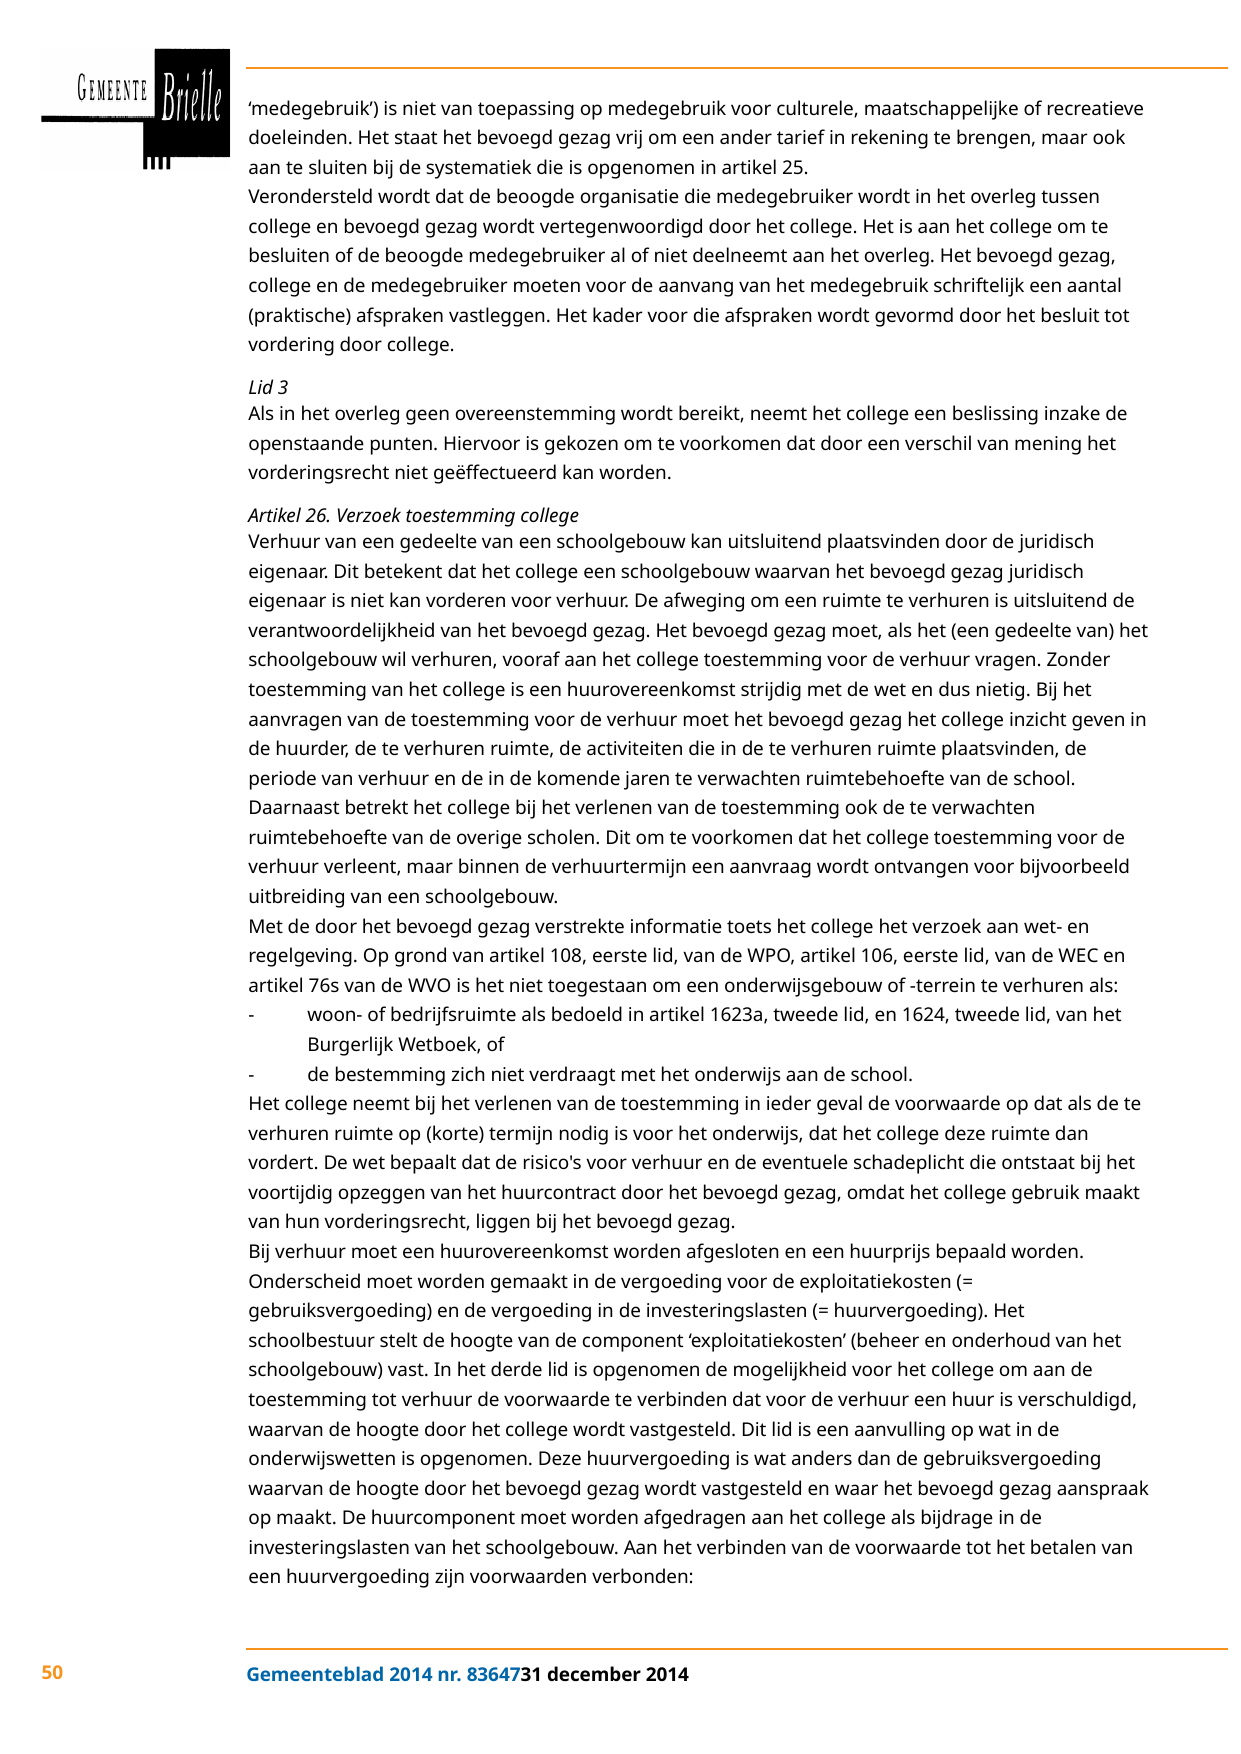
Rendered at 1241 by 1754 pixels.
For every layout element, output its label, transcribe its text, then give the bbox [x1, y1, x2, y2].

list woon- of bedrijfsruimte als bedoeld in artikel 1623a, tweede lid, en 1624, tweede lid, van het Burgerlijk Wetboek, of [248, 1002, 1152, 1057]
text Verondersteld wordt dat de beoogde organisatie die medegebruiker wordt in het overleg tussen college en bevoegd gezag wordt vertegenwoordigd door het college. Het is aan het college om te besluiten of de beoogde medegebruiker al of niet deelneemt aan het overleg. Het bevoegd gezag, college en de medegebruiker moeten voor de aanvang van het medegebruik schriftelijk een aantal (praktische) afspraken vastleggen. Het kader voor die afspraken wordt gevormd door het besluit tot vordering door college. [248, 183, 1152, 357]
text Bij verhuur moet een huurovereenkomst worden afgesloten en een huurprijs bepaald worden. Onderscheid moet worden gemaakt in de vergoeding voor de exploitatiekosten (= gebruiksvergoeding) en de vergoeding in de investeringslasten (= huurvergoeding). Het schoolbestuur stelt de hoogte van de component ‘exploitatiekosten’ (beheer en onderhoud van het schoolgebouw) vast. In het derde lid is opgenomen de mogelijkheid voor het college om aan de toestemming tot verhuur de voorwaarde te verbinden dat voor de verhuur een huur is verschuldigd, waarvan de hoogte door het college wordt vastgesteld. Dit lid is een aanvulling op wat in de onderwijswetten is opgenomen. Deze huurvergoeding is wat anders dan de gebruiksvergoeding waarvan de hoogte door het bevoegd gezag wordt vastgesteld en waar het bevoegd gezag aanspraak op maakt. De huurcomponent moet worden afgedragen aan het college als bijdrage in de investeringslasten van het schoolgebouw. Aan het verbinden van de voorwaarde tot het betalen van een huurvergoeding zijn voorwaarden verbonden: [248, 1238, 1152, 1589]
text Artikel 26. Verzoek toestemming college [248, 503, 1152, 528]
text Met de door het bevoegd gezag verstrekte informatie toets het college het verzoek aan wet- en regelgeving. Op grond van artikel 108, eerste lid, van de WPO, artikel 106, eerste lid, van de WEC en artikel 76s van de WVO is het niet toegestaan om een onderwijsgebouw of -terrein te verhuren als: [248, 913, 1152, 998]
text Verhuur van een gedeelte van een schoolgebouw kan uitsluitend plaatsvinden door de juridisch eigenaar. Dit betekent dat het college een schoolgebouw waarvan het bevoegd gezag juridisch eigenaar is niet kan vorderen voor verhuur. De afweging om een ruimte te verhuren is uitsluitend de verantwoordelijkheid van het bevoegd gezag. Het bevoegd gezag moet, als het (een gedeelte van) het schoolgebouw wil verhuren, vooraf aan het college toestemming voor de verhuur vragen. Zonder toestemming van het college is een huurovereenkomst strijdig met de wet en dus nietig. Bij het aanvragen van de toestemming voor de verhuur moet het bevoegd gezag het college inzicht geven in de huurder, de te verhuren ruimte, de activiteiten die in de te verhuren ruimte plaatsvinden, de periode van verhuur en de in de komende jaren te verwachten ruimtebehoefte van de school. Daarnaast betrekt het college bij het verlenen van de toestemming ook de te verwachten ruimtebehoefte van de overige scholen. Dit om te voorkomen dat het college toestemming voor de verhuur verleent, maar binnen de verhuurtermijn een aanvraag wordt ontvangen voor bijvoorbeeld uitbreiding van een schoolgebouw. [248, 528, 1152, 909]
text ‘medegebruik’) is niet van toepassing op medegebruik voor culturele, maatschappelijke of recreatieve doeleinden. Het staat het bevoegd gezag vrij om een ander tarief in rekening te brengen, maar ook aan te sluiten bij de systematiek die is opgenomen in artikel 25. [248, 95, 1152, 180]
picture [41, 47, 231, 172]
text Lid 3 [248, 374, 1152, 400]
list de bestemming zich niet verdraagt met het onderwijs aan de school. [248, 1061, 1152, 1087]
text Het college neemt bij het verlenen van de toestemming in ieder geval de voorwaarde op dat als de te verhuren ruimte op (korte) termijn nodig is voor het onderwijs, dat het college deze ruimte dan vordert. De wet bepaalt dat de risico's voor verhuur en de eventuele schadeplicht die ontstaat bij het voortijdig opzeggen van het huurcontract door het bevoegd gezag, omdat het college gebruik maakt van hun vorderingsrecht, liggen bij het bevoegd gezag. [248, 1090, 1152, 1234]
text Als in het overleg geen overeenstemming wordt bereikt, neemt het college een beslissing inzake de openstaande punten. Hiervoor is gekozen om te voorkomen dat door een verschil van mening het vorderingsrecht niet geëffectueerd kan worden. [248, 400, 1152, 485]
